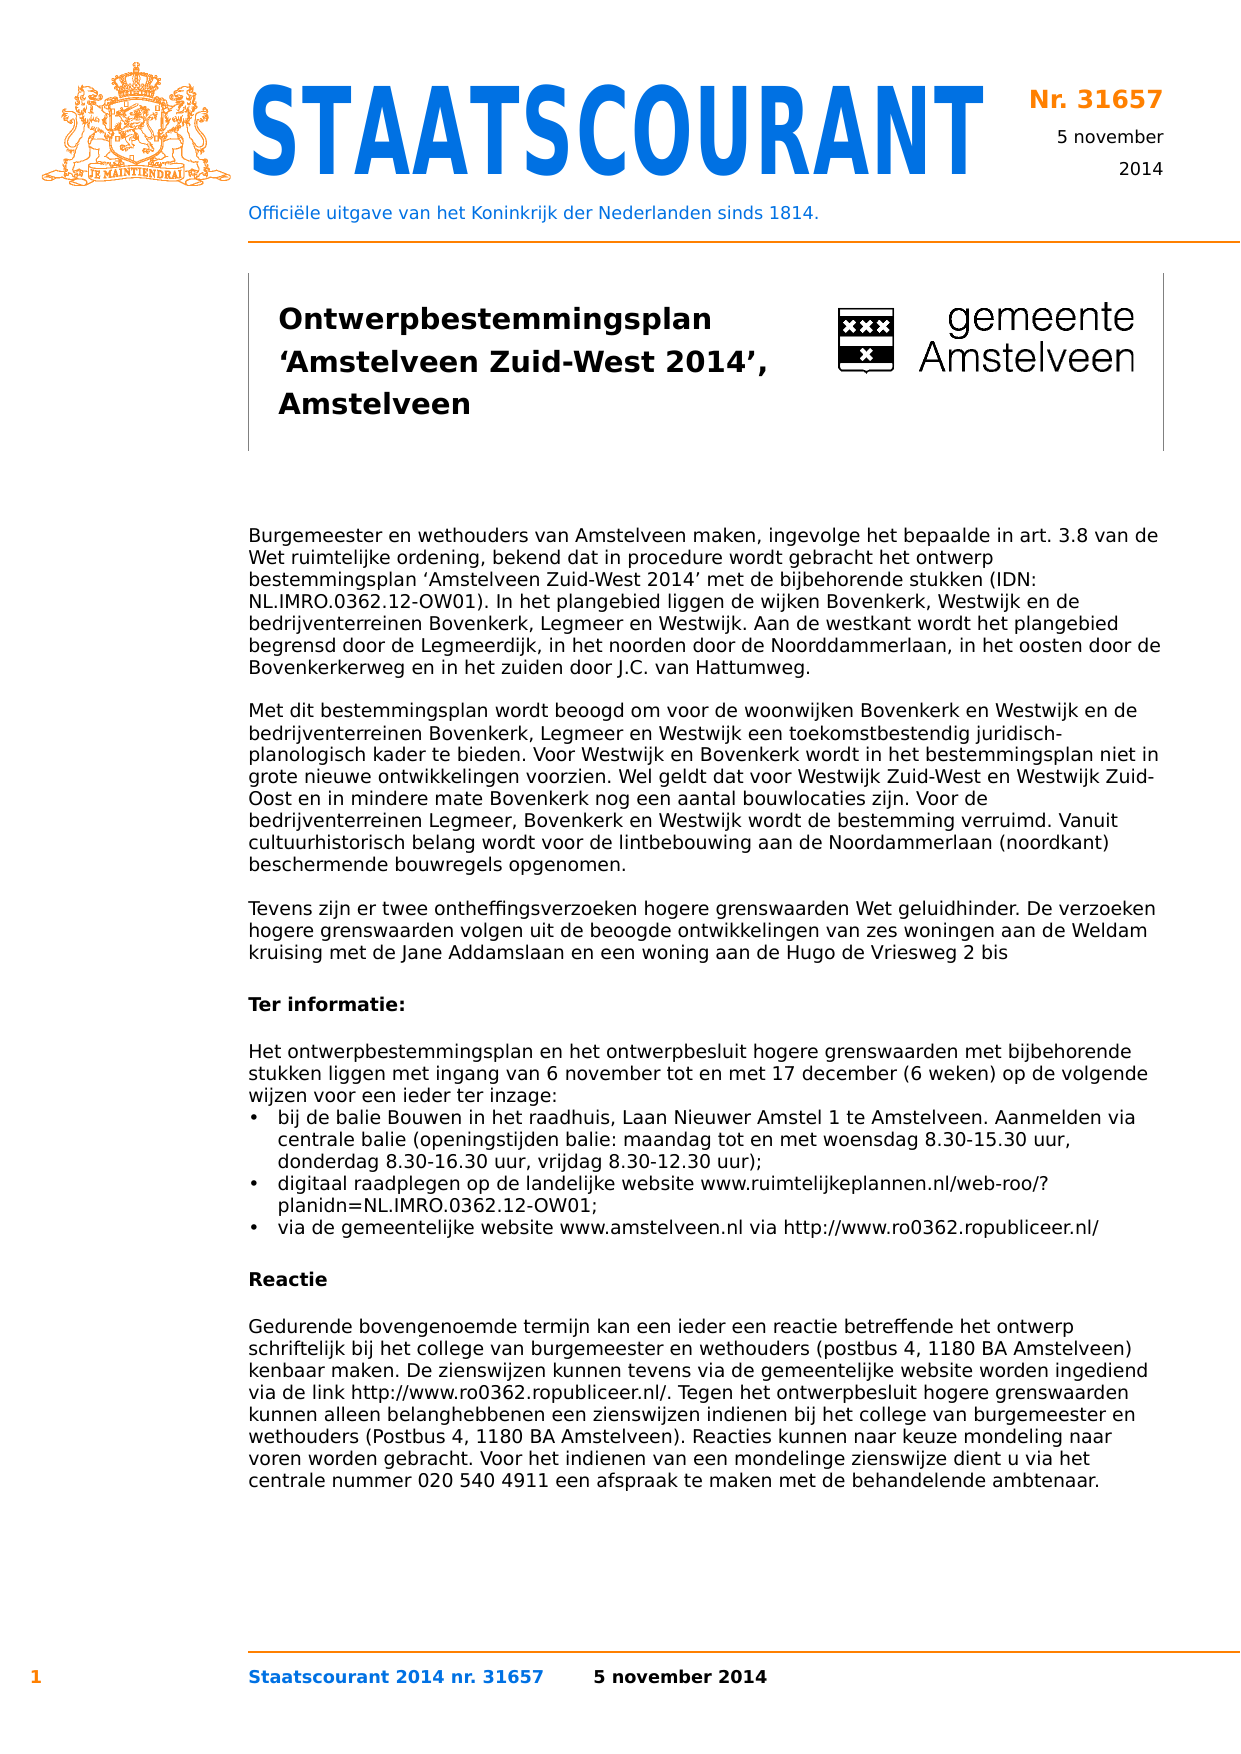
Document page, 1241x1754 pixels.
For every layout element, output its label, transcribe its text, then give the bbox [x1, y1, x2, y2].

table_header Nr. 31657 [998, 62, 1240, 121]
table_header [25, 62, 248, 241]
table_cell Officiële uitgave van het Koninkrijk der Nederlanden sinds 1814. [248, 203, 1240, 241]
text Tevens zijn er twee ontheffingsverzoeken hogere grenswaarden Wet geluidhinder. De verzoeken hogere grenswaarden volgen uit de beoogde ontwikkelingen van zes woningen aan de Weldam kruising met de Jane Addamslaan en een woning aan de Hugo de Vriesweg 2 bis [248, 898, 1163, 964]
picture [41, 62, 231, 186]
subtitle Ontwerpbestemmingsplan ‘Amstelveen Zuid-West 2014’, Amstelveen [249, 273, 1163, 451]
picture [838, 302, 1134, 374]
text • digitaal raadplegen op de landelijke website www.ruimtelijkeplannen.nl/web-roo/?planidn=NL.IMRO.0362.12-OW01; [248, 1173, 1163, 1217]
table_cell 2014 [998, 153, 1240, 203]
subtitle Reactie [248, 1269, 1163, 1291]
text • bij de balie Bouwen in het raadhuis, Laan Nieuwer Amstel 1 te Amstelveen. Aanmelden via centrale balie (openingstijden balie: maandag tot en met woensdag 8.30-15.30 uur, donderdag 8.30-16.30 uur, vrijdag 8.30-12.30 uur); [248, 1107, 1163, 1173]
text • via de gemeentelijke website www.amstelveen.nl via http://www.ro0362.ropubliceer.nl/ [248, 1217, 1163, 1239]
table_header STAATSCOURANT [248, 62, 998, 203]
text Met dit bestemmingsplan wordt beoogd om voor de woonwijken Bovenkerk en Westwijk en de bedrijventerreinen Bovenkerk, Legmeer en Westwijk een toekomstbestendig juridisch-planologisch kader te bieden. Voor Westwijk en Bovenkerk wordt in het bestemmingsplan niet in grote nieuwe ontwikkelingen voorzien. Wel geldt dat voor Westwijk Zuid-West en Westwijk Zuid-Oost en in mindere mate Bovenkerk nog een aantal bouwlocaties zijn. Voor de bedrijventerreinen Legmeer, Bovenkerk en Westwijk wordt de bestemming verruimd. Vanuit cultuurhistorisch belang wordt voor de lintbebouwing aan de Noordammerlaan (noordkant) beschermende bouwregels opgenomen. [248, 700, 1163, 876]
text Gedurende bovengenoemde termijn kan een ieder een reactie betreffende het ontwerp schriftelijk bij het college van burgemeester en wethouders (postbus 4, 1180 BA Amstelveen) kenbaar maken. De zienswijzen kunnen tevens via de gemeentelijke website worden ingediend via de link http://www.ro0362.ropubliceer.nl/. Tegen het ontwerpbesluit hogere grenswaarden kunnen alleen belanghebbenen een zienswijzen indienen bij het college van burgemeester en wethouders (Postbus 4, 1180 BA Amstelveen). Reacties kunnen naar keuze mondeling naar voren worden gebracht. Voor het indienen van een mondelinge zienswijze dient u via het centrale nummer 020 540 4911 een afspraak te maken met de behandelende ambtenaar. [248, 1316, 1163, 1492]
text Burgemeester en wethouders van Amstelveen maken, ingevolge het bepaalde in art. 3.8 van de Wet ruimtelijke ordening, bekend dat in procedure wordt gebracht het ontwerp bestemmingsplan ‘Amstelveen Zuid-West 2014’ met de bijbehorende stukken (IDN: NL.IMRO.0362.12-OW01). In het plangebied liggen de wijken Bovenkerk, Westwijk en de bedrijventerreinen Bovenkerk, Legmeer en Westwijk. Aan de westkant wordt het plangebied begrensd door de Legmeerdijk, in het noorden door de Noorddammerlaan, in het oosten door de Bovenkerkerweg en in het zuiden door J.C. van Hattumweg. [248, 525, 1163, 678]
table_cell 5 november [998, 121, 1240, 153]
text Het ontwerpbestemmingsplan en het ontwerpbesluit hogere grenswaarden met bijbehorende stukken liggen met ingang van 6 november tot en met 17 december (6 weken) op de volgende wijzen voor een ieder ter inzage: [248, 1041, 1163, 1107]
subtitle Ter informatie: [248, 994, 1163, 1016]
